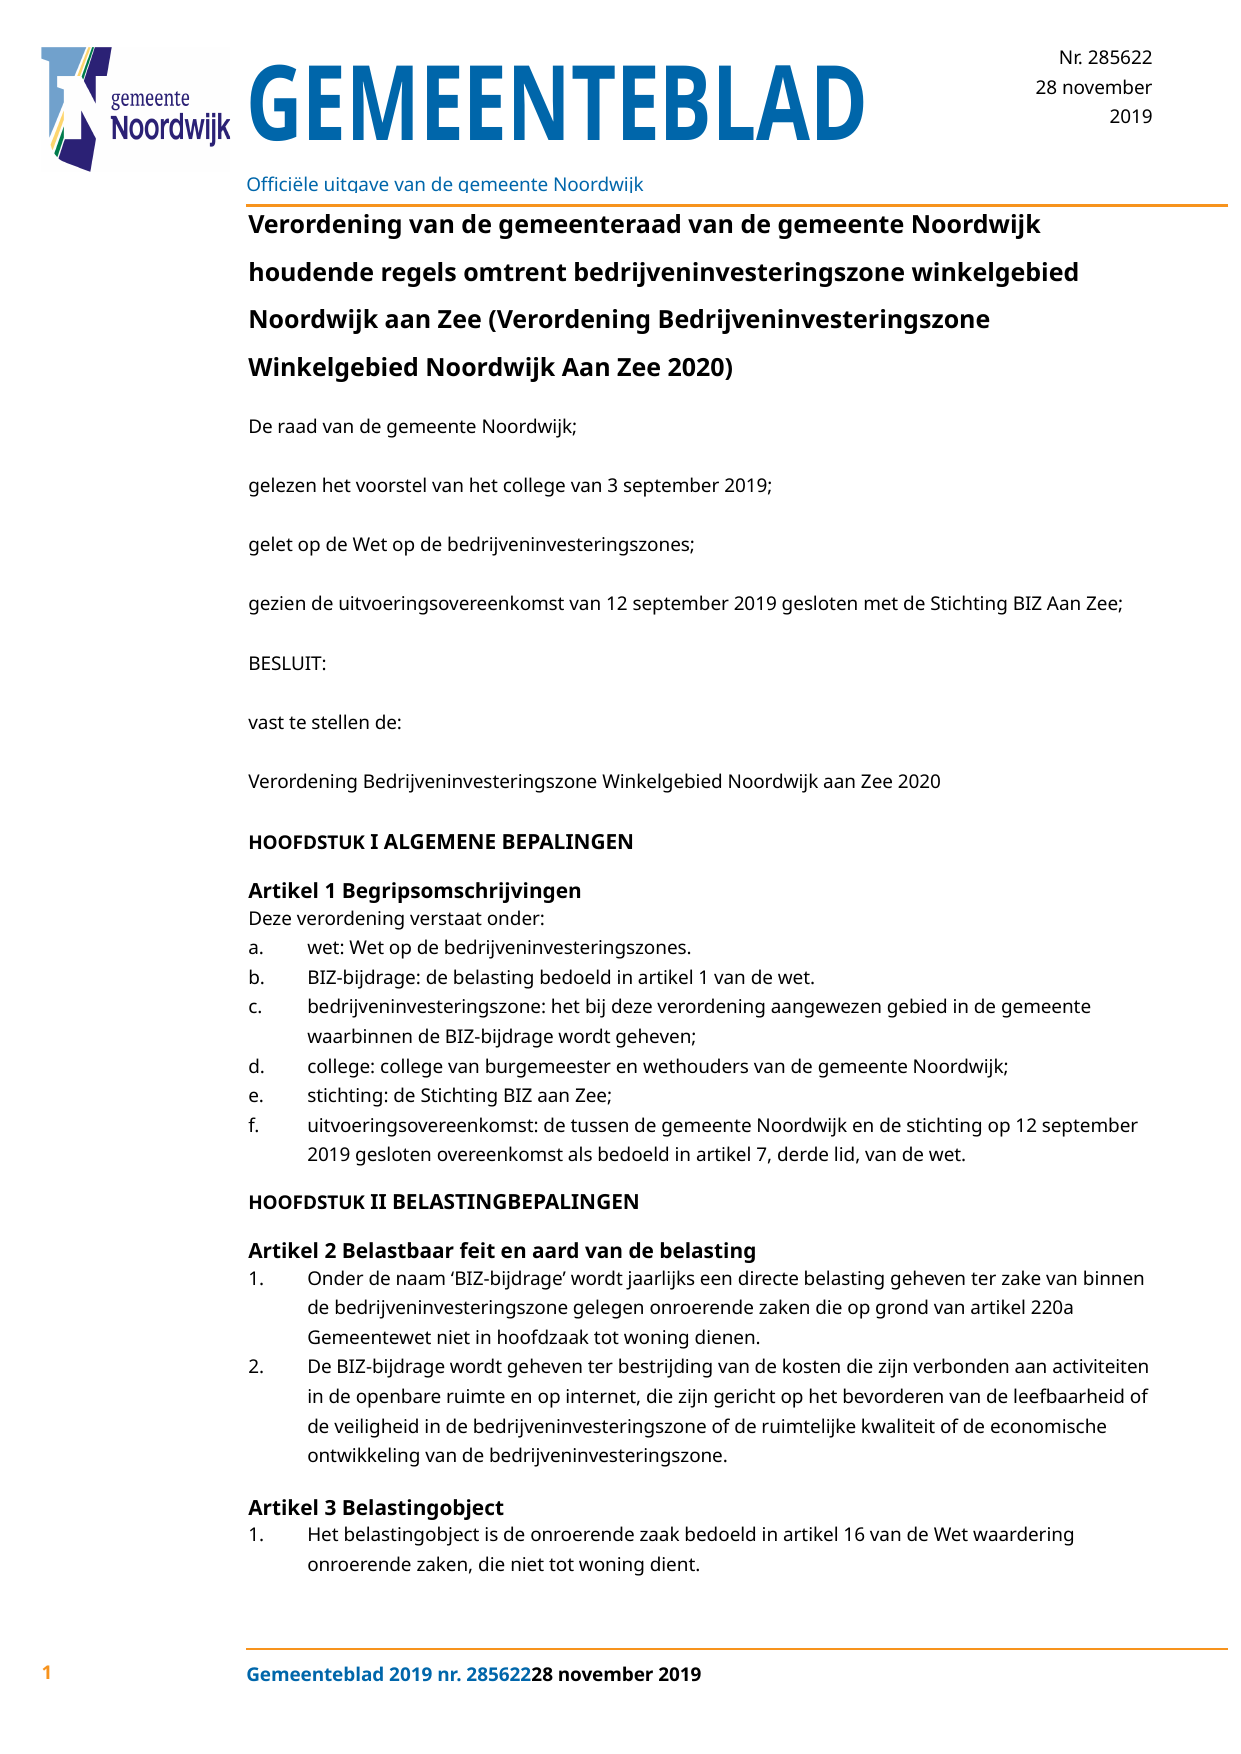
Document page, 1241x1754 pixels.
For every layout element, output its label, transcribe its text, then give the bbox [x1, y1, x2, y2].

picture [41, 47, 231, 172]
text Artikel 2 Belastbaar feit en aard van de belasting [248, 1237, 1152, 1265]
list bedrijveninvesteringszone: het bij deze verordening aangewezen gebied in de gemeente waarbinnen de BIZ-bijdrage wordt geheven; [248, 994, 1152, 1049]
list wet: Wet op de bedrijveninvesteringszones. [248, 934, 1152, 960]
text vast te stellen de: [248, 709, 1152, 735]
list uitvoeringsovereenkomst: de tussen de gemeente Noordwijk en de stichting op 12 september 2019 gesloten overeenkomst als bedoeld in artikel 7, derde lid, van de wet. [248, 1112, 1152, 1167]
list Onder de naam ‘BIZ-bijdrage’ wordt jaarlijks een directe belasting geheven ter zake van binnen de bedrijveninvesteringszone gelegen onroerende zaken die op grond van artikel 220a Gemeentewet niet in hoofdzaak tot woning dienen. [248, 1265, 1152, 1350]
text Artikel 1 Begripsomschrijvingen [248, 877, 1152, 905]
list college: college van burgemeester en wethouders van de gemeente Noordwijk; [248, 1053, 1152, 1079]
text Verordening van de gemeenteraad van de gemeente Noordwijk houdende regels omtrent bedrijveninvesteringszone winkelgebied Noordwijk aan Zee (Verordening Bedrijveninvesteringszone Winkelgebied Noordwijk Aan Zee 2020) [248, 207, 1152, 384]
list stichting: de Stichting BIZ aan Zee; [248, 1082, 1152, 1108]
list Het belastingobject is de onroerende zaak bedoeld in artikel 16 van de Wet waardering onroerende zaken, die niet tot woning dient. [248, 1521, 1152, 1577]
text De raad van de gemeente Noordwijk; [248, 413, 1152, 439]
text gelezen het voorstel van het college van 3 september 2019; [248, 472, 1152, 498]
text HOOFDSTUK I ALGEMENE BEPALINGEN [248, 827, 1152, 856]
text gelet op de Wet op de bedrijveninvesteringszones; [248, 531, 1152, 557]
text Verordening Bedrijveninvesteringszone Winkelgebied Noordwijk aan Zee 2020 [248, 768, 1152, 794]
text Artikel 3 Belastingobject [248, 1493, 1152, 1521]
list BIZ-bijdrage: de belasting bedoeld in artikel 1 van de wet. [248, 964, 1152, 990]
text Deze verordening verstaat onder: [248, 905, 1152, 931]
text gezien de uitvoeringsovereenkomst van 12 september 2019 gesloten met de Stichting BIZ Aan Zee; [248, 591, 1152, 616]
list De BIZ-bijdrage wordt geheven ter bestrijding van de kosten die zijn verbonden aan activiteiten in de openbare ruimte en op internet, die zijn gericht op het bevorderen van de leefbaarheid of de veiligheid in de bedrijveninvesteringszone of de ruimtelijke kwaliteit of de economische ontwikkeling van de bedrijveninvesteringszone. [248, 1354, 1152, 1468]
text HOOFDSTUK II BELASTINGBEPALINGEN [248, 1187, 1152, 1216]
text BESLUIT: [248, 650, 1152, 676]
